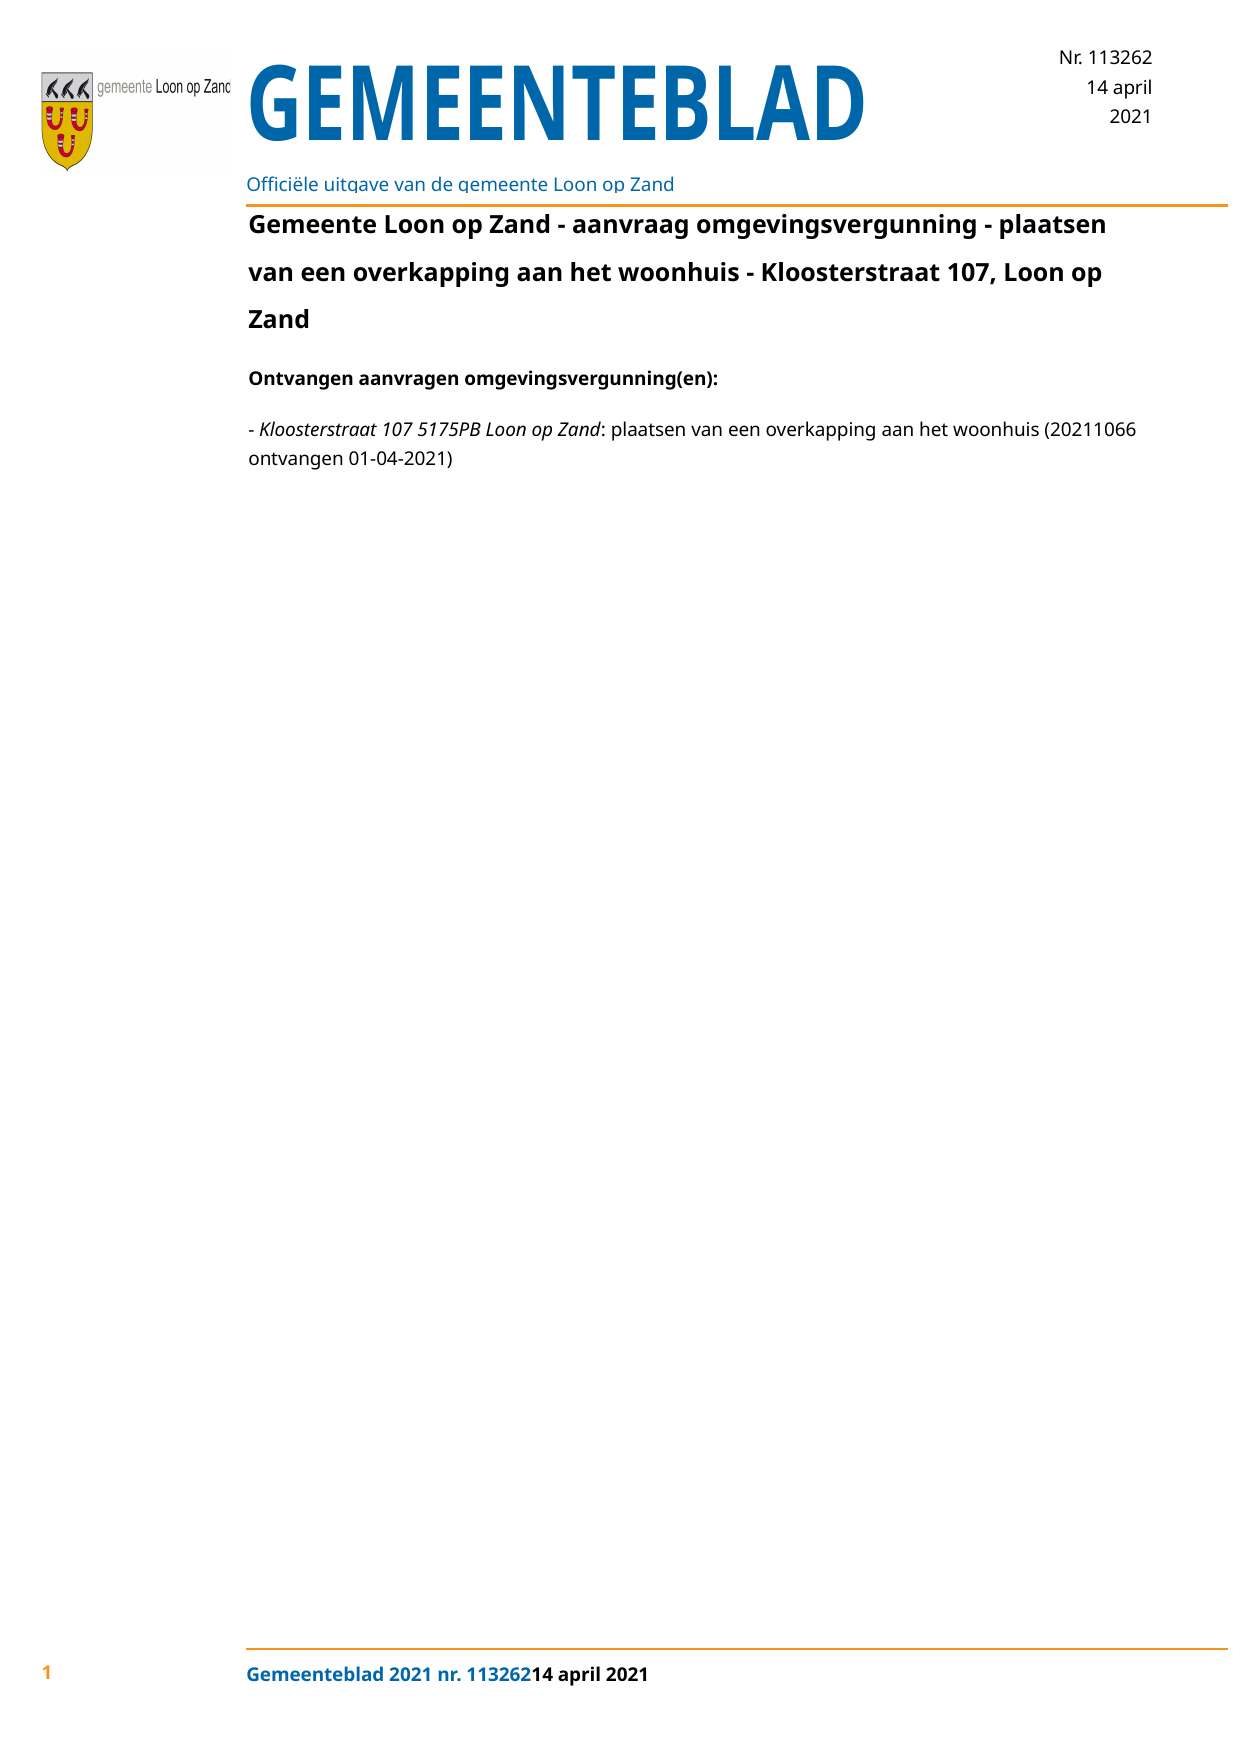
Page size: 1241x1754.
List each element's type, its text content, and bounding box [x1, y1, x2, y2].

picture [41, 47, 231, 172]
text - Kloosterstraat 107 5175PB Loon op Zand: plaatsen van een overkapping aan het woonhuis (20211066 ontvangen 01-04-2021) [248, 416, 1152, 471]
text Gemeente Loon op Zand - aanvraag omgevingsvergunning - plaatsen van een overkapping aan het woonhuis - Kloosterstraat 107, Loon op Zand [248, 207, 1152, 336]
text Ontvangen aanvragen omgevingsvergunning(en): [248, 366, 1152, 391]
